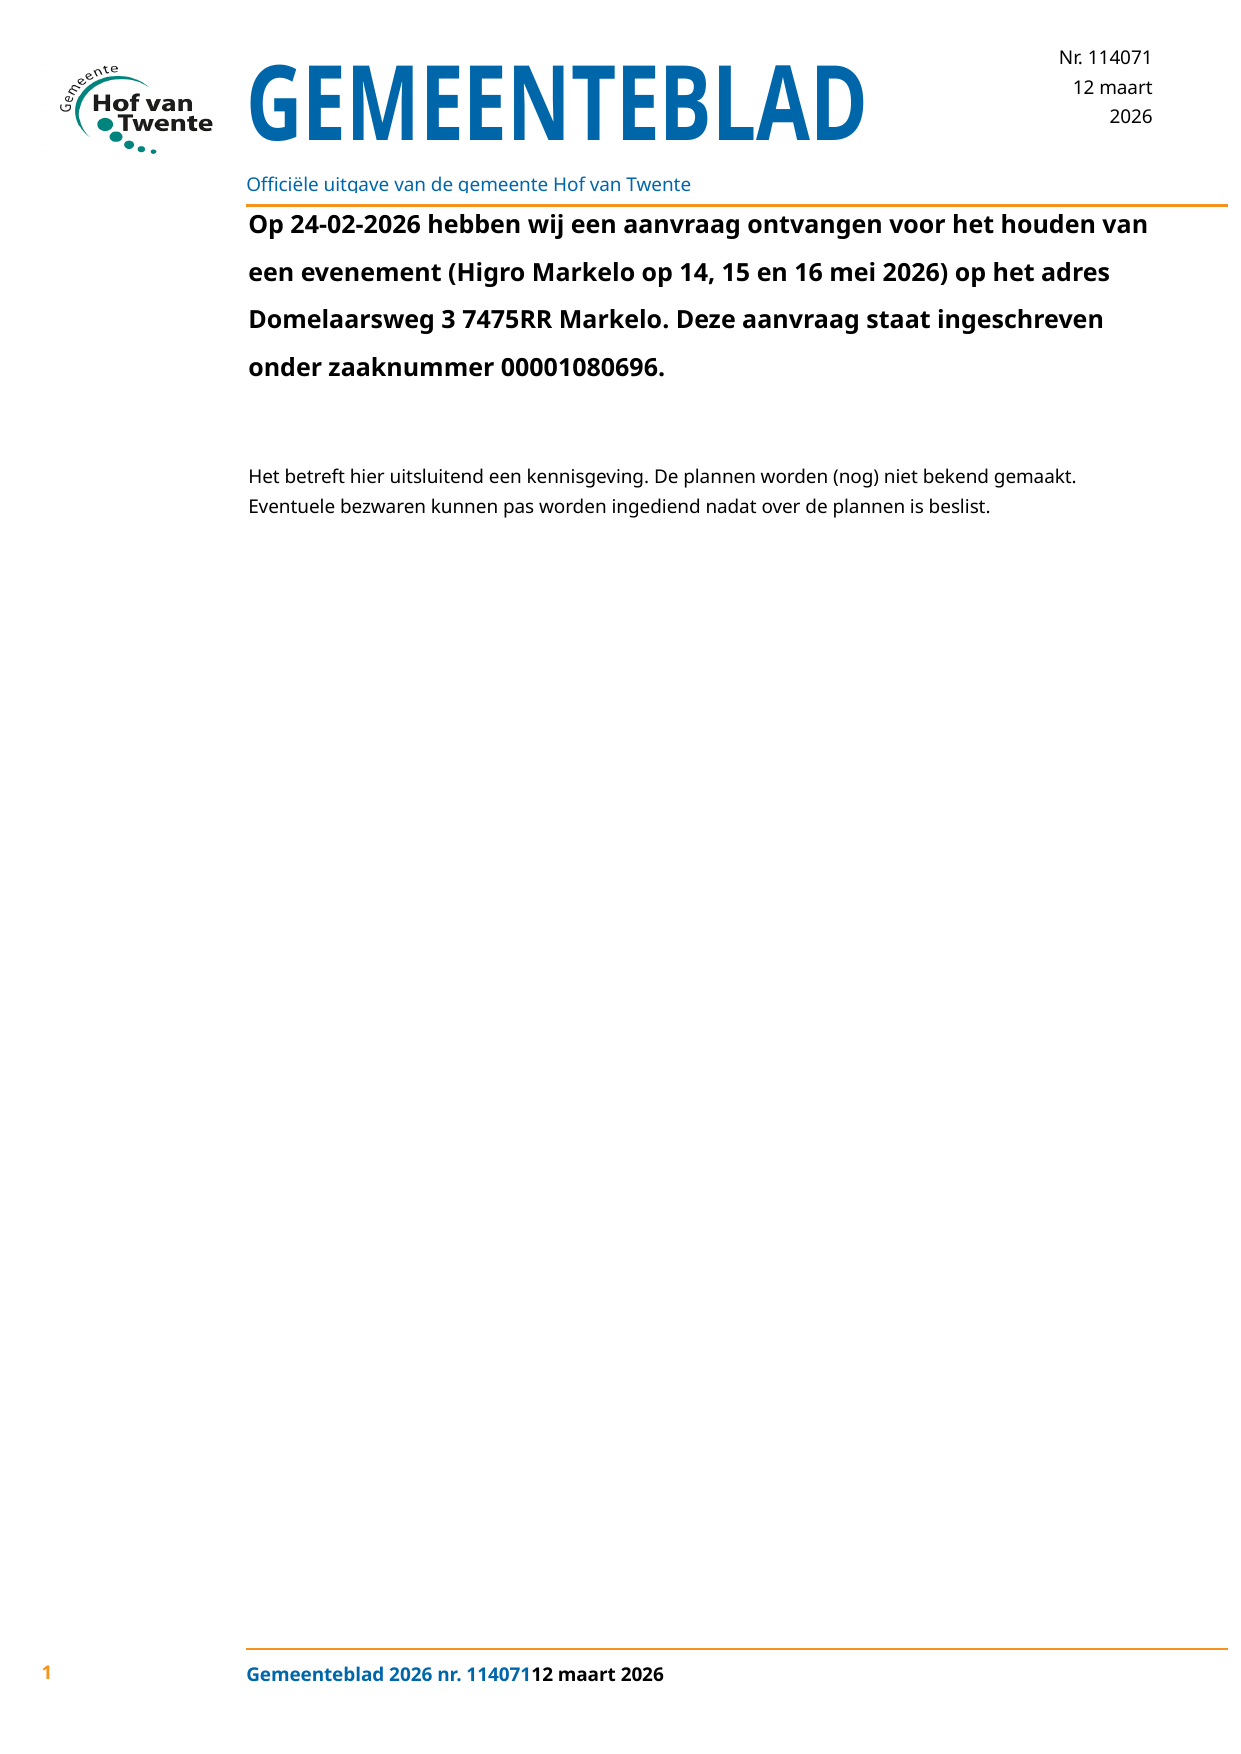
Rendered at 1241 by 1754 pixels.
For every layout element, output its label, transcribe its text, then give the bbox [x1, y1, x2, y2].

picture [41, 47, 231, 172]
text Op 24-02-2026 hebben wij een aanvraag ontvangen voor het houden van een evenement (Higro Markelo op 14, 15 en 16 mei 2026) op het adres Domelaarsweg 3 7475RR Markelo. Deze aanvraag staat ingeschreven onder zaaknummer 00001080696. [248, 207, 1152, 384]
text Het betreft hier uitsluitend een kennisgeving. De plannen worden (nog) niet bekend gemaakt. Eventuele bezwaren kunnen pas worden ingediend nadat over de plannen is beslist. [248, 463, 1152, 519]
